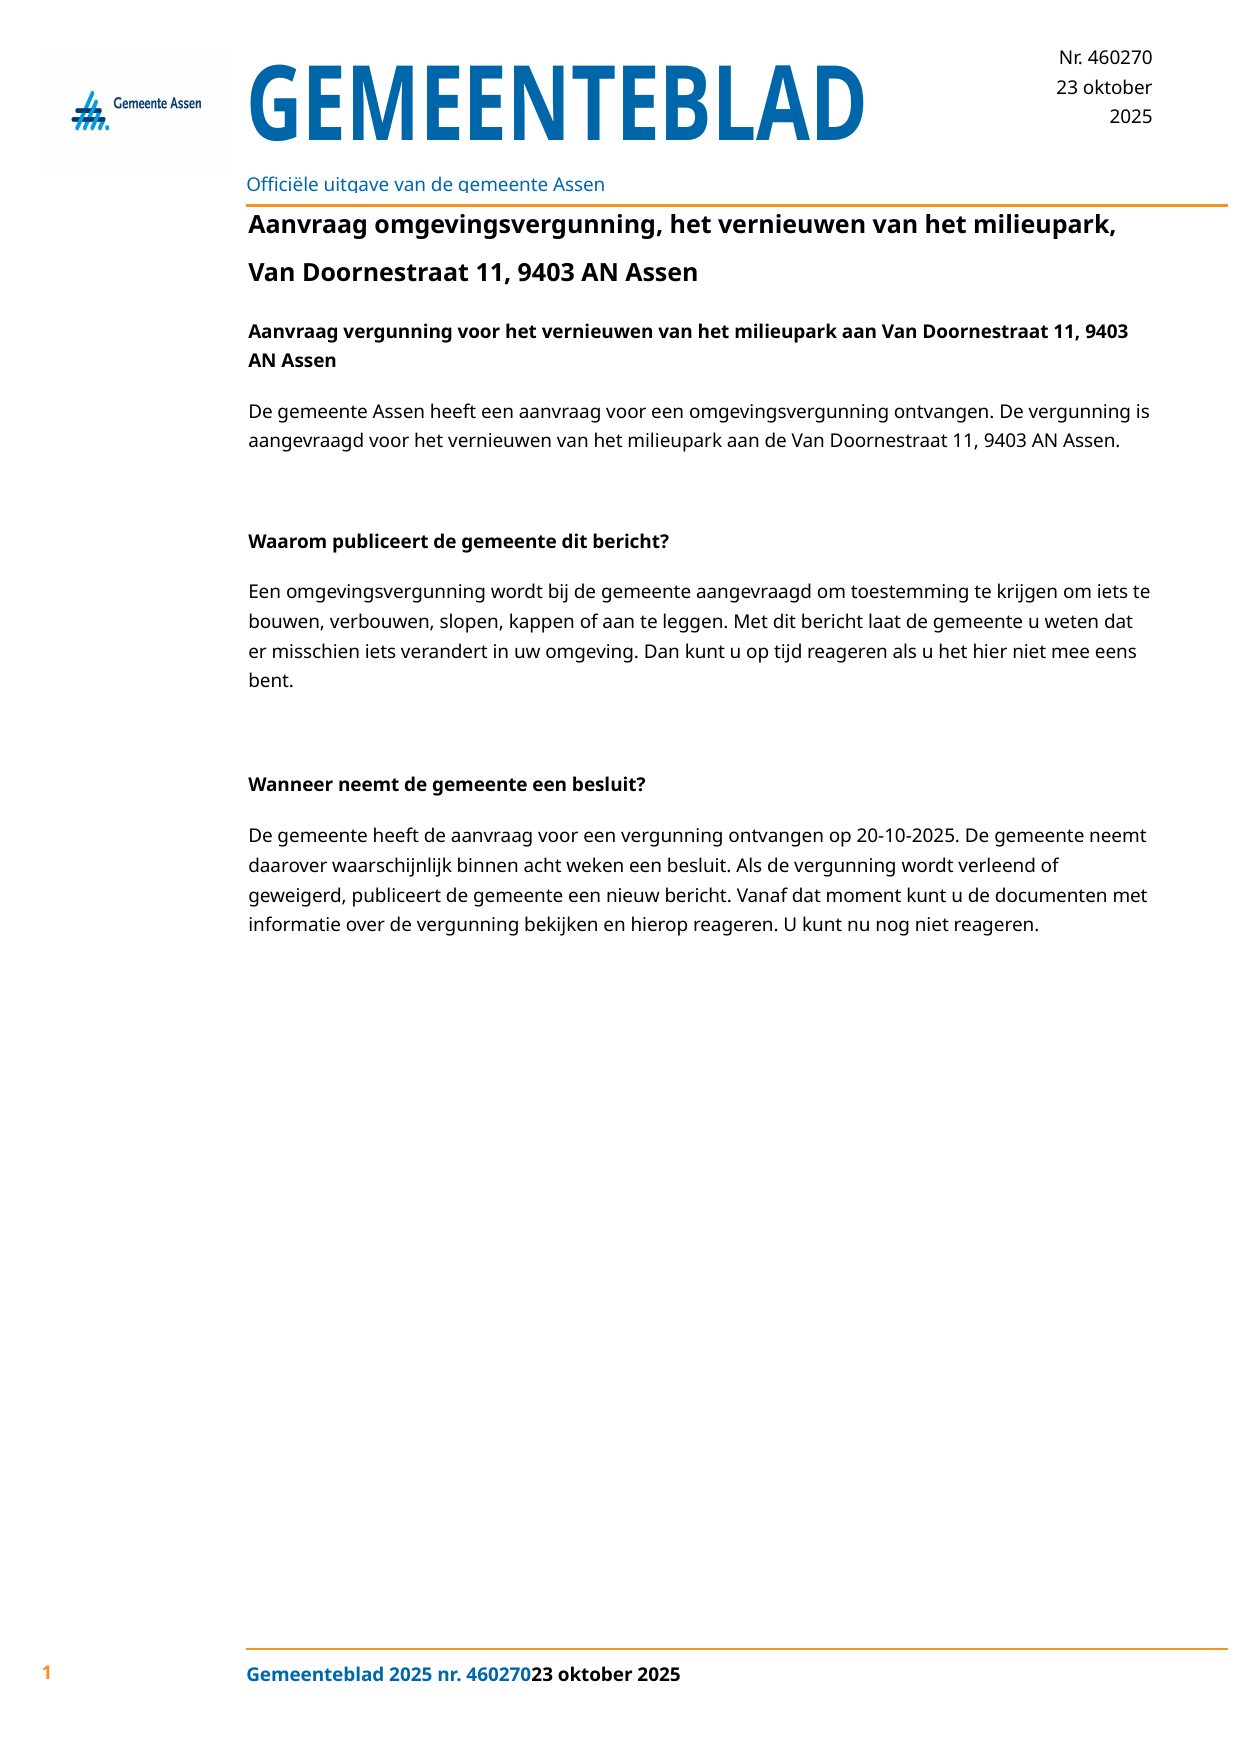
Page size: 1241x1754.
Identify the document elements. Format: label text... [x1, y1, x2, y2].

text De gemeente Assen heeft een aanvraag voor een omgevingsvergunning ontvangen. De vergunning is aangevraagd voor het vernieuwen van het milieupark aan de Van Doornestraat 11, 9403 AN Assen. [248, 398, 1152, 453]
text De gemeente heeft de aanvraag voor een vergunning ontvangen op 20-10-2025. De gemeente neemt daarover waarschijnlijk binnen acht weken een besluit. Als de vergunning wordt verleend of geweigerd, publiceert de gemeente een nieuw bericht. Vanaf dat moment kunt u de documenten met informatie over de vergunning bekijken en hierop reageren. U kunt nu nog niet reageren. [248, 823, 1152, 937]
picture [41, 47, 231, 172]
text Waarom publiceert de gemeente dit bericht? [248, 528, 1152, 554]
text ﻿Wanneer neemt de gemeente een besluit? [248, 768, 1152, 797]
text Aanvraag omgevingsvergunning, het vernieuwen van het milieupark, Van Doornestraat 11, 9403 AN Assen [248, 207, 1152, 288]
text Aanvraag vergunning voor het vernieuwen van het milieupark aan Van Doornestraat 11, 9403 AN Assen [248, 318, 1152, 373]
text Een omgevingsvergunning wordt bij de gemeente aangevraagd om toestemming te krijgen om iets te bouwen, verbouwen, slopen, kappen of aan te leggen. Met dit bericht laat de gemeente u weten dat er misschien iets verandert in uw omgeving. Dan kunt u op tijd reageren als u het hier niet mee eens bent. [248, 579, 1152, 693]
